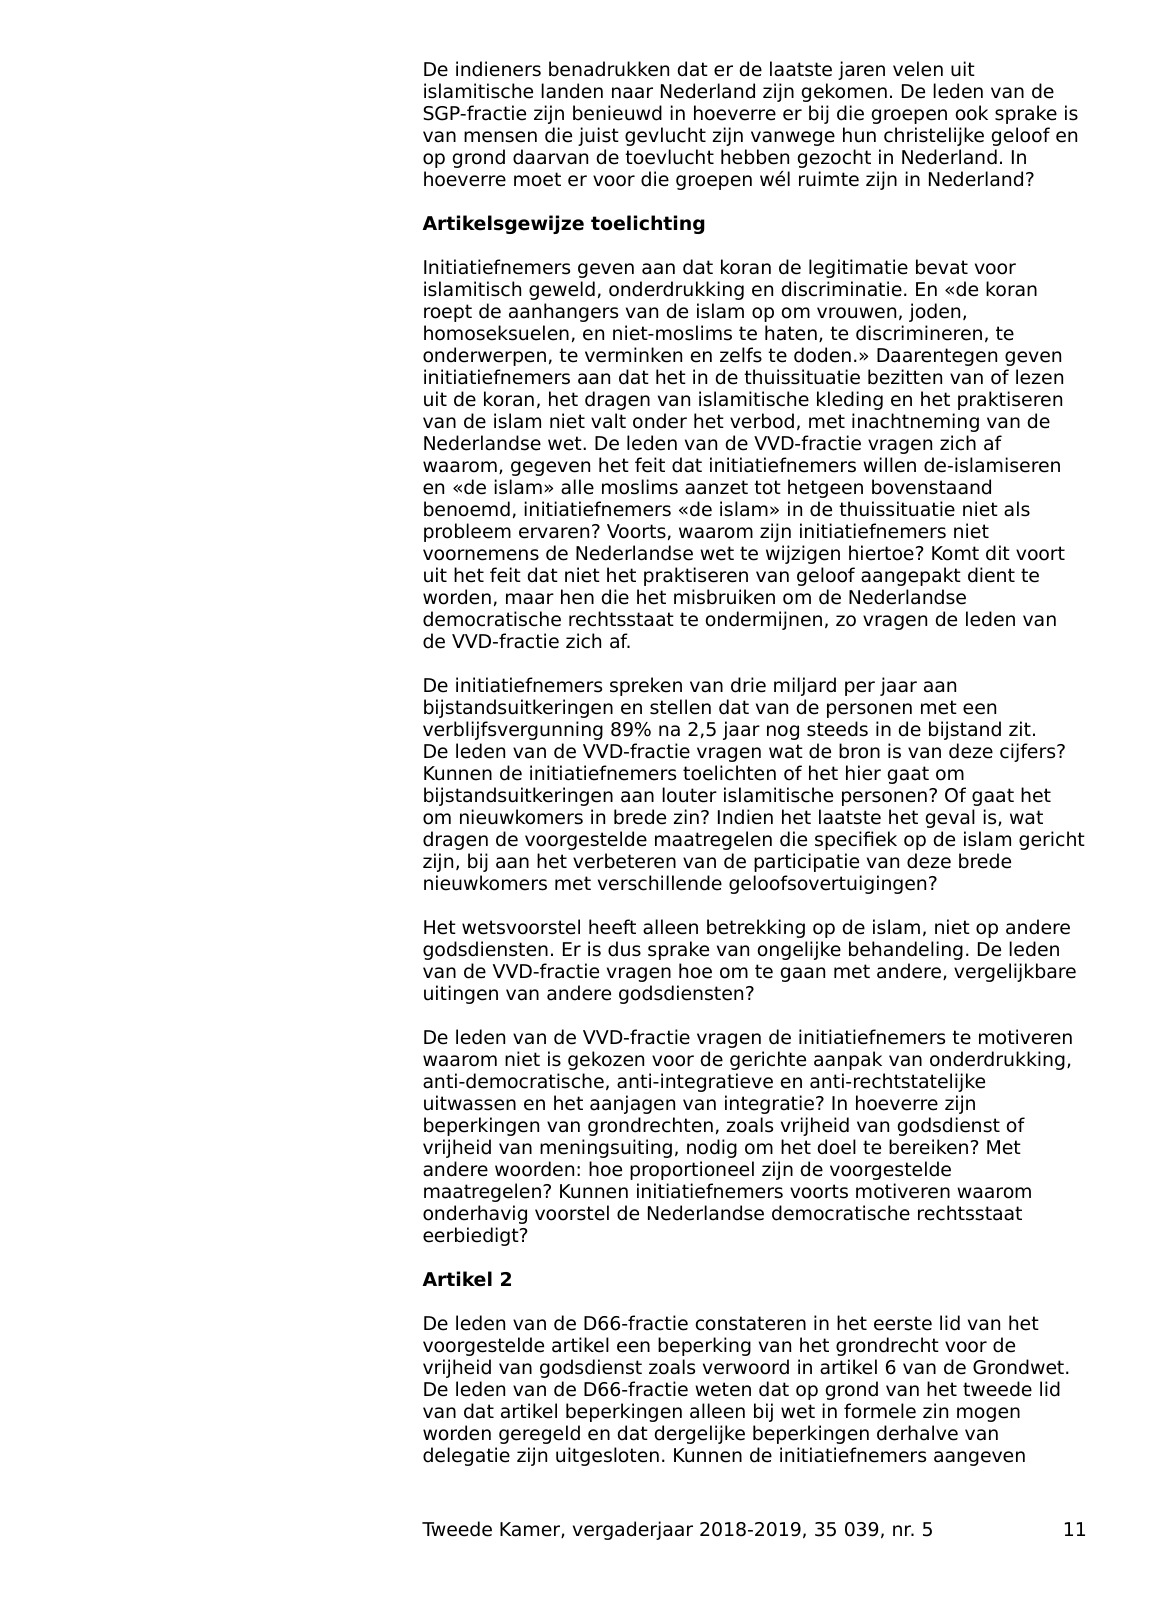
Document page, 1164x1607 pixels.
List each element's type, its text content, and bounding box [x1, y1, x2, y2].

text De leden van de VVD-fractie vragen de initiatiefnemers te motiveren waarom niet is gekozen voor de gerichte aanpak van onderdrukking, anti-democratische, anti-integratieve en anti-rechtstatelijke uitwassen en het aanjagen van integratie? In hoeverre zijn beperkingen van grondrechten, zoals vrijheid van godsdienst of vrijheid van meningsuiting, nodig om het doel te bereiken? Met andere woorden: hoe proportioneel zijn de voorgestelde maatregelen? Kunnen initiatiefnemers voorts motiveren waarom onderhavig voorstel de Nederlandse democratische rechtsstaat eerbiedigt? [422, 1027, 1087, 1247]
subtitle Artikelsgewijze toelichting [422, 213, 1087, 235]
subtitle Artikel 2 [422, 1269, 1087, 1291]
text Initiatiefnemers geven aan dat koran de legitimatie bevat voor islamitisch geweld, onderdrukking en discriminatie. En «de koran roept de aanhangers van de islam op om vrouwen, joden, homoseksuelen, en niet-moslims te haten, te discrimineren, te onderwerpen, te verminken en zelfs te doden.» Daarentegen geven initiatiefnemers aan dat het in de thuissituatie bezitten van of lezen uit de koran, het dragen van islamitische kleding en het praktiseren van de islam niet valt onder het verbod, met inachtneming van de Nederlandse wet. De leden van de VVD-fractie vragen zich af waarom, gegeven het feit dat initiatiefnemers willen de-islamiseren en «de islam» alle moslims aanzet tot hetgeen bovenstaand benoemd, initiatiefnemers «de islam» in de thuissituatie niet als probleem ervaren? Voorts, waarom zijn initiatiefnemers niet voornemens de Nederlandse wet te wijzigen hiertoe? Komt dit voort uit het feit dat niet het praktiseren van geloof aangepakt dient te worden, maar hen die het misbruiken om de Nederlandse democratische rechtsstaat te ondermijnen, zo vragen de leden van de VVD-fractie zich af. [422, 257, 1087, 653]
text De indieners benadrukken dat er de laatste jaren velen uit islamitische landen naar Nederland zijn gekomen. De leden van de SGP-fractie zijn benieuwd in hoeverre er bij die groepen ook sprake is van mensen die juist gevlucht zijn vanwege hun christelijke geloof en op grond daarvan de toevlucht hebben gezocht in Nederland. In hoeverre moet er voor die groepen wél ruimte zijn in Nederland? [422, 59, 1087, 191]
text Het wetsvoorstel heeft alleen betrekking op de islam, niet op andere godsdiensten. Er is dus sprake van ongelijke behandeling. De leden van de VVD-fractie vragen hoe om te gaan met andere, vergelijkbare uitingen van andere godsdiensten? [422, 917, 1087, 1005]
text De leden van de D66-fractie constateren in het eerste lid van het voorgestelde artikel een beperking van het grondrecht voor de vrijheid van godsdienst zoals verwoord in artikel 6 van de Grondwet. De leden van de D66-fractie weten dat op grond van het tweede lid van dat artikel beperkingen alleen bij wet in formele zin mogen worden geregeld en dat dergelijke beperkingen derhalve van delegatie zijn uitgesloten. Kunnen de initiatiefnemers aangeven [422, 1313, 1087, 1467]
text De leden van de VVD-fractie vragen wat de bron is van deze cijfers? Kunnen de initiatiefnemers toelichten of het hier gaat om bijstandsuitkeringen aan louter islamitische personen? Of gaat het om nieuwkomers in brede zin? Indien het laatste het geval is, wat dragen de voorgestelde maatregelen die specifiek op de islam gericht zijn, bij aan het verbeteren van de participatie van deze brede nieuwkomers met verschillende geloofsovertuigingen? [422, 741, 1087, 895]
text De initiatiefnemers spreken van drie miljard per jaar aan bijstandsuitkeringen en stellen dat van de personen met een verblijfsvergunning 89% na 2,5 jaar nog steeds in de bijstand zit. [422, 675, 1087, 741]
